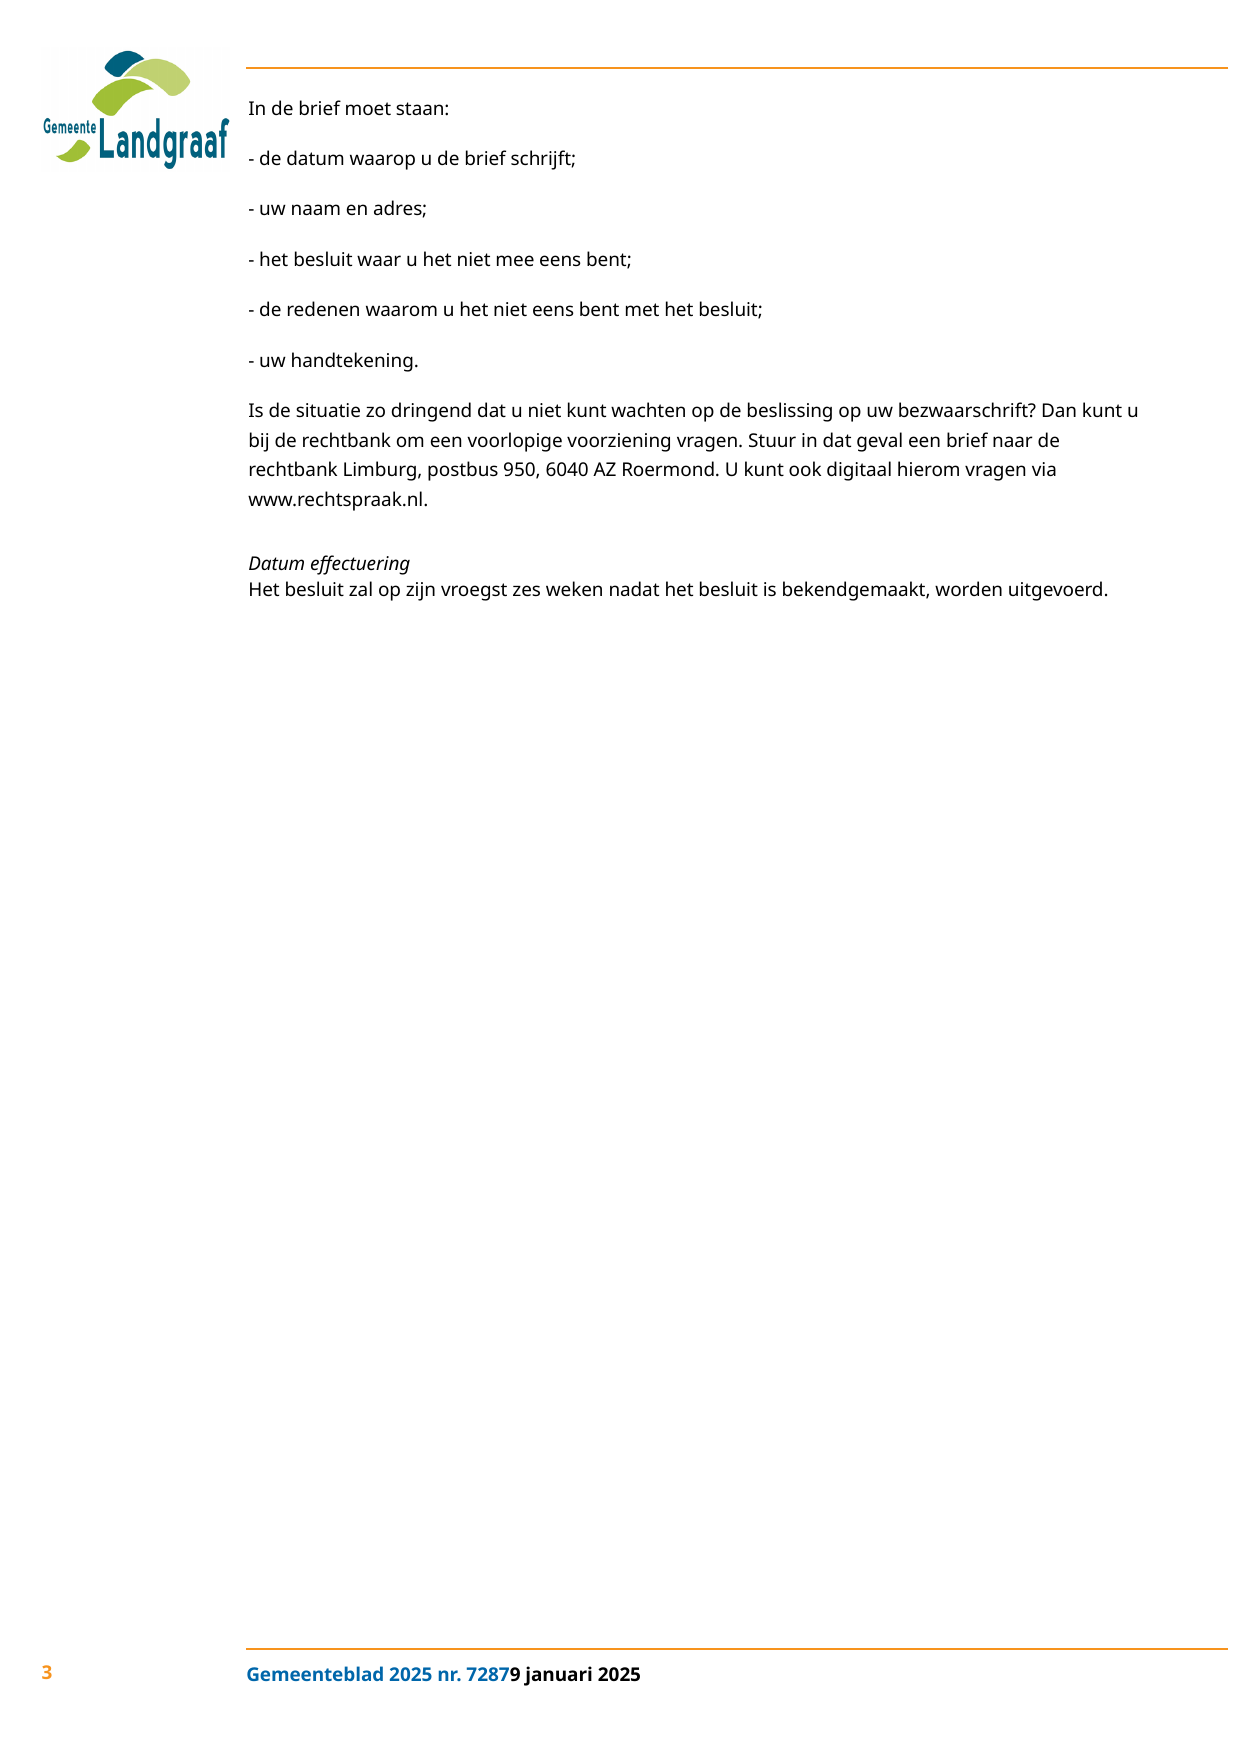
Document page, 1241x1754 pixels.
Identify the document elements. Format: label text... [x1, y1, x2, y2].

text - het besluit waar u het niet mee eens bent; [248, 246, 1152, 272]
picture [41, 47, 231, 172]
text Het besluit zal op zijn vroegst zes weken nadat het besluit is bekendgemaakt, worden uitgevoerd. [248, 576, 1152, 601]
text - de datum waarop u de brief schrijft; [248, 145, 1152, 171]
text - uw naam en adres; [248, 196, 1152, 221]
text In de brief moet staan: [248, 95, 1152, 121]
text - uw handtekening. [248, 347, 1152, 373]
text Is de situatie zo dringend dat u niet kunt wachten op de beslissing op uw bezwaarschrift? Dan kunt u bij de rechtbank om een voorlopige voorziening vragen. Stuur in dat geval een brief naar de rechtbank Limburg, postbus 950, 6040 AZ Roermond. U kunt ook digitaal hierom vragen via www.rechtspraak.nl. [248, 397, 1152, 512]
text Datum effectuering [248, 550, 1152, 576]
text - de redenen waarom u het niet eens bent met het besluit; [248, 296, 1152, 322]
